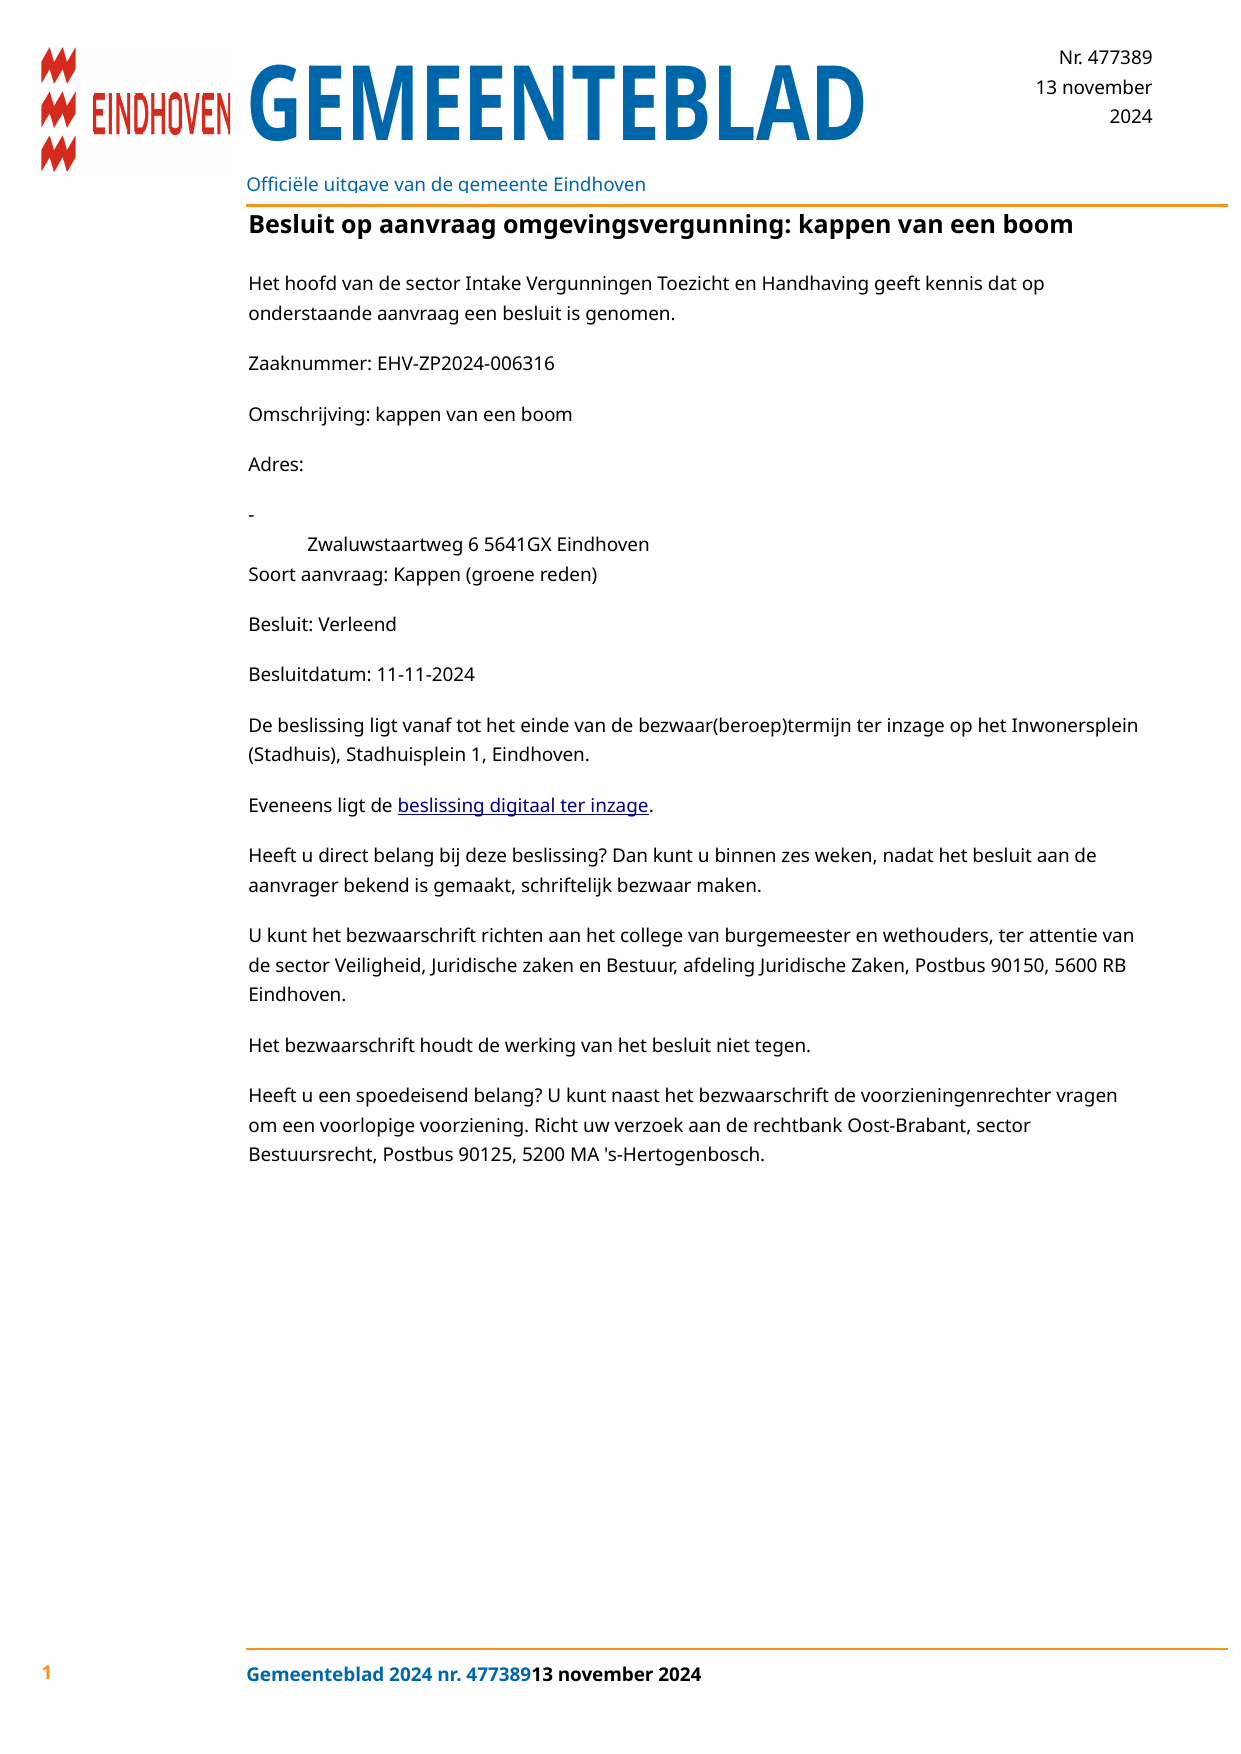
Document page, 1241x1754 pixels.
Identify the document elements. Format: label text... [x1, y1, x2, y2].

text Zaaknummer: EHV-ZP2024-006316 [248, 350, 1152, 376]
text Heeft u een spoedeisend belang? U kunt naast het bezwaarschrift de voorzieningenrechter vragen om een voorlopige voorziening. Richt uw verzoek aan de rechtbank Oost-Brabant, sector Bestuursrecht, Postbus 90125, 5200 MA 's-Hertogenbosch. [248, 1082, 1152, 1167]
text Besluit op aanvraag omgevingsvergunning: kappen van een boom [248, 207, 1152, 241]
text Besluitdatum: 11-11-2024 [248, 662, 1152, 687]
text Eveneens ligt de beslissing digitaal ter inzage. [248, 792, 1152, 818]
text Het bezwaarschrift houdt de werking van het besluit niet tegen. [248, 1032, 1152, 1058]
text Omschrijving: kappen van een boom [248, 401, 1152, 426]
text Heeft u direct belang bij deze beslissing? Dan kunt u binnen zes weken, nadat het besluit aan de aanvrager bekend is gemaakt, schriftelijk bezwaar maken. [248, 842, 1152, 898]
text Besluit: Verleend [248, 611, 1152, 637]
text De beslissing ligt vanaf tot het einde van de bezwaar(beroep)termijn ter inzage op het Inwonersplein (Stadhuis), Stadhuisplein 1, Eindhoven. [248, 712, 1152, 767]
text U kunt het bezwaarschrift richten aan het college van burgemeester en wethouders, ter attentie van de sector Veiligheid, Juridische zaken en Bestuur, afdeling Juridische Zaken, Postbus 90150, 5600 RB Eindhoven. [248, 922, 1152, 1007]
text Adres: [248, 451, 1152, 477]
list Zwaluwstaartweg 6 5641GX Eindhoven [248, 531, 1152, 557]
text Soort aanvraag: Kappen (groene reden) [248, 561, 1152, 586]
picture [41, 47, 231, 172]
text Het hoofd van de sector Intake Vergunningen Toezicht en Handhaving geeft kennis dat op onderstaande aanvraag een besluit is genomen. [248, 270, 1152, 326]
